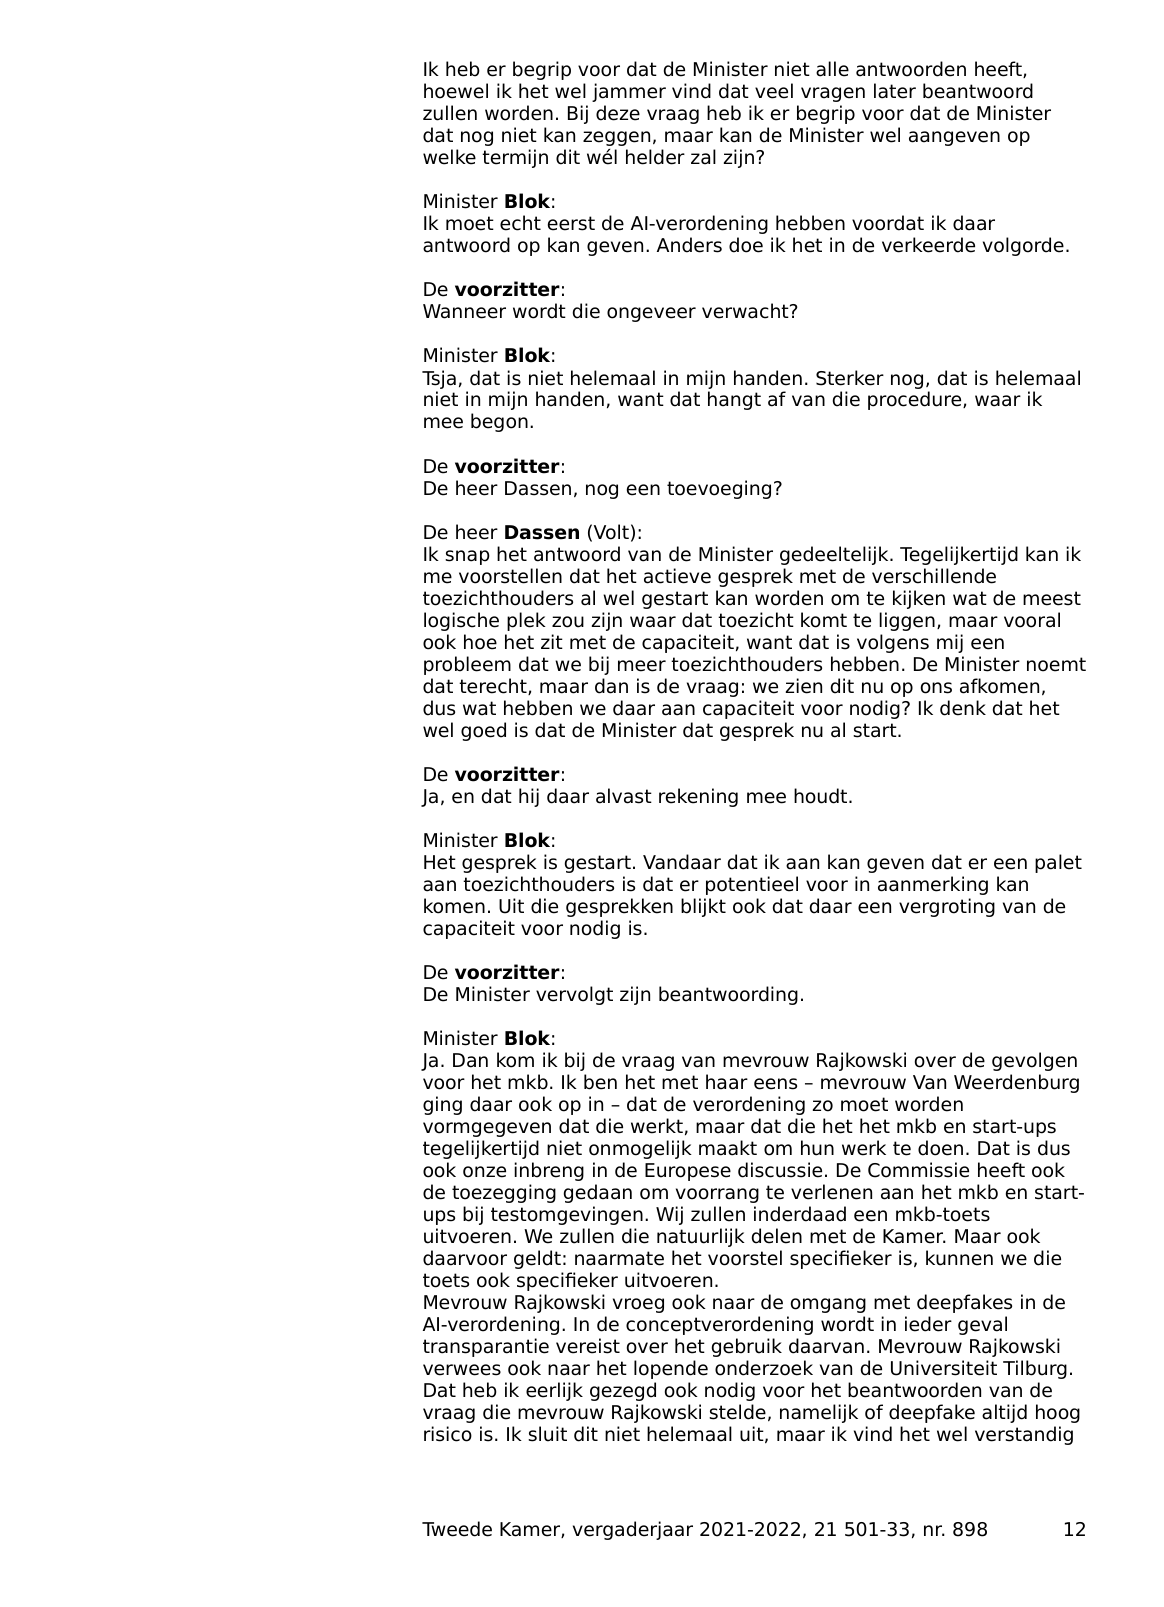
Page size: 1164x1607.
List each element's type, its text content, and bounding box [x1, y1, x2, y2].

text Wanneer wordt die ongeveer verwacht? [422, 301, 1087, 323]
text Ik heb er begrip voor dat de Minister niet alle antwoorden heeft, hoewel ik het wel jammer vind dat veel vragen later beantwoord zullen worden. Bij deze vraag heb ik er begrip voor dat de Minister dat nog niet kan zeggen, maar kan de Minister wel aangeven op welke termijn dit wél helder zal zijn? [422, 59, 1087, 169]
text Minister Blok: [422, 1028, 1087, 1050]
text Minister Blok: [422, 830, 1087, 852]
text De voorzitter: [422, 279, 1087, 301]
text Ja, en dat hij daar alvast rekening mee houdt. [422, 786, 1087, 808]
text De Minister vervolgt zijn beantwoording. [422, 984, 1087, 1006]
text De voorzitter: [422, 962, 1087, 984]
text De voorzitter: [422, 456, 1087, 477]
text Ja. Dan kom ik bij de vraag van mevrouw Rajkowski over de gevolgen voor het mkb. Ik ben het met haar eens – mevrouw Van Weerdenburg ging daar ook op in – dat de verordening zo moet worden vormgegeven dat die werkt, maar dat die het het mkb en start-ups tegelijkertijd niet onmogelijk maakt om hun werk te doen. Dat is dus ook onze inbreng in de Europese discussie. De Commissie heeft ook de toezegging gedaan om voorrang te verlenen aan het mkb en start-ups bij testomgevingen. Wij zullen inderdaad een mkb-toets uitvoeren. We zullen die natuurlijk delen met de Kamer. Maar ook daarvoor geldt: naarmate het voorstel specifieker is, kunnen we die toets ook specifieker uitvoeren. [422, 1050, 1087, 1292]
text Mevrouw Rajkowski vroeg ook naar de omgang met deepfakes in de AI-verordening. In de conceptverordening wordt in ieder geval transparantie vereist over het gebruik daarvan. Mevrouw Rajkowski verwees ook naar het lopende onderzoek van de Universiteit Tilburg. Dat heb ik eerlijk gezegd ook nodig voor het beantwoorden van de vraag die mevrouw Rajkowski stelde, namelijk of deepfake altijd hoog risico is. Ik sluit dit niet helemaal uit, maar ik vind het wel verstandig [422, 1292, 1087, 1446]
text Minister Blok: [422, 345, 1087, 367]
text Minister Blok: [422, 191, 1087, 213]
text Ik moet echt eerst de AI-verordening hebben voordat ik daar antwoord op kan geven. Anders doe ik het in de verkeerde volgorde. [422, 213, 1087, 257]
text De heer Dassen (Volt): [422, 522, 1087, 544]
text De voorzitter: [422, 764, 1087, 786]
text Tsja, dat is niet helemaal in mijn handen. Sterker nog, dat is helemaal niet in mijn handen, want dat hangt af van die procedure, waar ik mee begon. [422, 367, 1087, 433]
text De heer Dassen, nog een toevoeging? [422, 477, 1087, 499]
text Ik snap het antwoord van de Minister gedeeltelijk. Tegelijkertijd kan ik me voorstellen dat het actieve gesprek met de verschillende toezichthouders al wel gestart kan worden om te kijken wat de meest logische plek zou zijn waar dat toezicht komt te liggen, maar vooral ook hoe het zit met de capaciteit, want dat is volgens mij een probleem dat we bij meer toezichthouders hebben. De Minister noemt dat terecht, maar dan is de vraag: we zien dit nu op ons afkomen, dus wat hebben we daar aan capaciteit voor nodig? Ik denk dat het wel goed is dat de Minister dat gesprek nu al start. [422, 544, 1087, 741]
text Het gesprek is gestart. Vandaar dat ik aan kan geven dat er een palet aan toezichthouders is dat er potentieel voor in aanmerking kan komen. Uit die gesprekken blijkt ook dat daar een vergroting van de capaciteit voor nodig is. [422, 852, 1087, 940]
